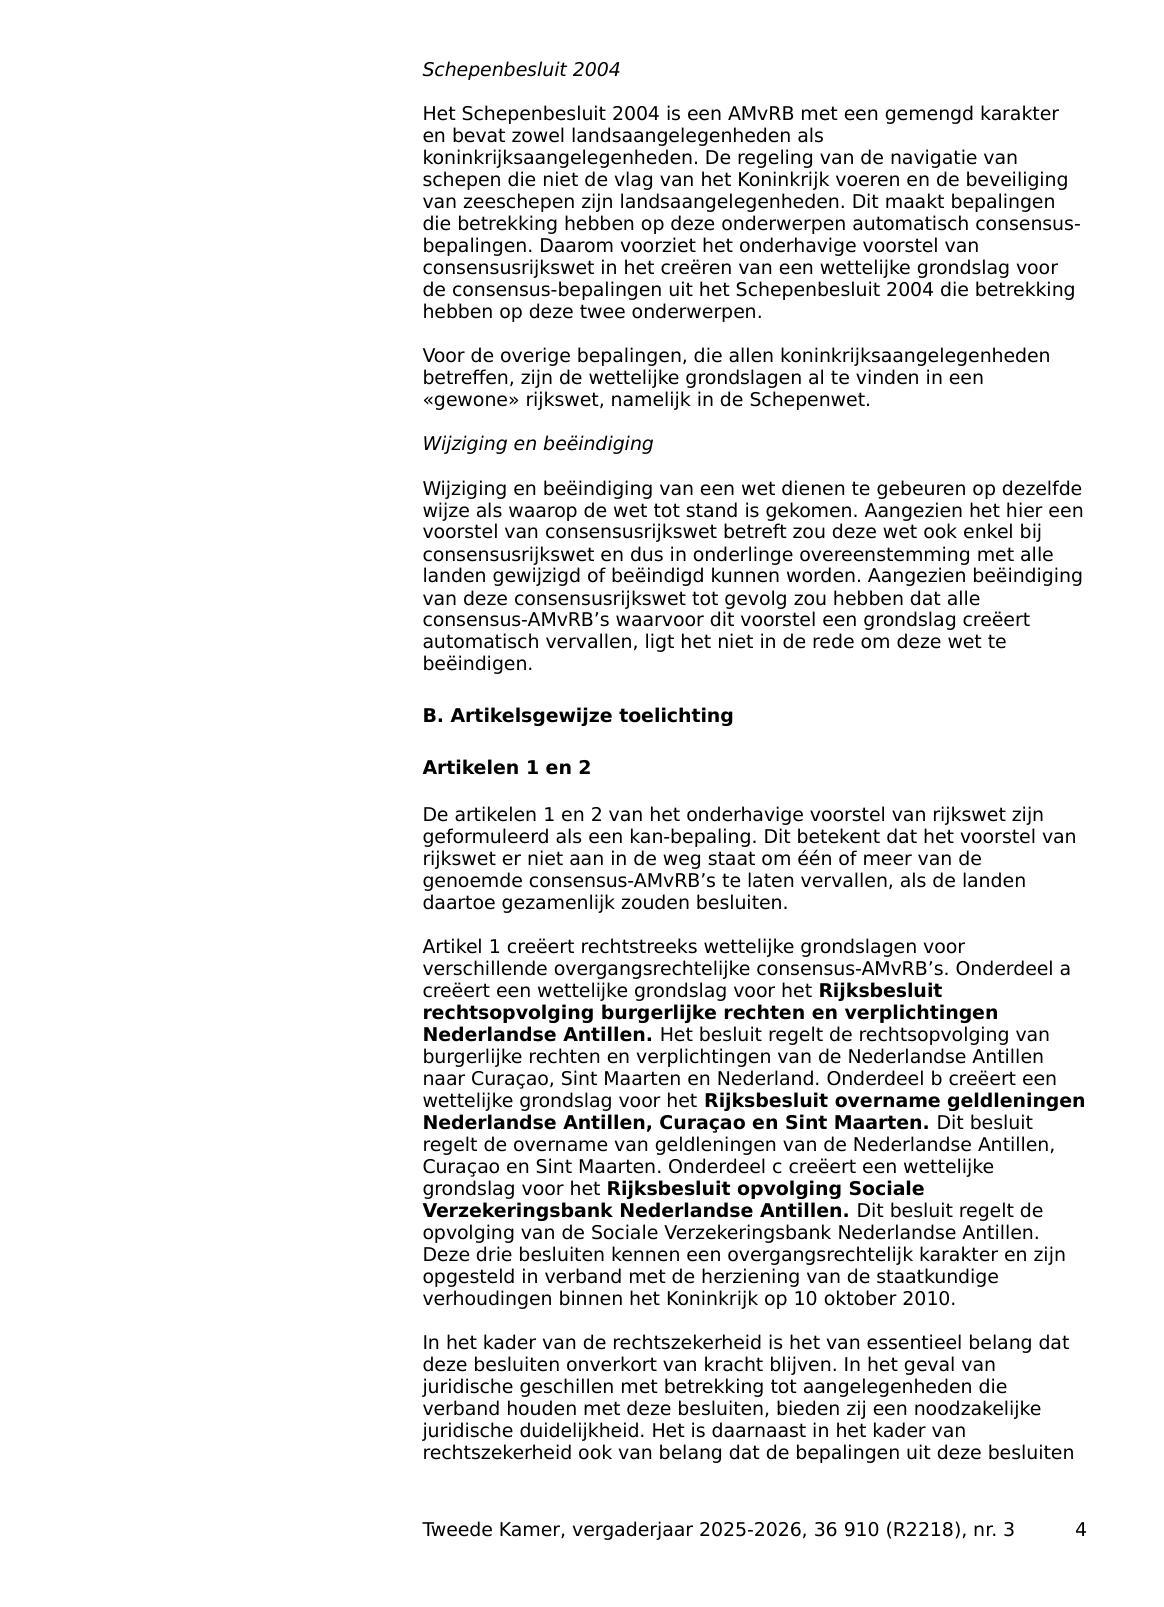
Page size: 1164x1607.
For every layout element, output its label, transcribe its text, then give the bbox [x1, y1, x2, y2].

text In het kader van de rechtszekerheid is het van essentieel belang dat deze besluiten onverkort van kracht blijven. In het geval van juridische geschillen met betrekking tot aangelegenheden die verband houden met deze besluiten, bieden zij een noodzakelijke juridische duidelijkheid. Het is daarnaast in het kader van rechtszekerheid ook van belang dat de bepalingen uit deze besluiten [422, 1332, 1087, 1464]
text Artikel 1 creëert rechtstreeks wettelijke grondslagen voor verschillende overgangsrechtelijke consensus-AMvRB’s. Onderdeel a creëert een wettelijke grondslag voor het Rijksbesluit rechtsopvolging burgerlijke rechten en verplichtingen Nederlandse Antillen. Het besluit regelt de rechtsopvolging van burgerlijke rechten en verplichtingen van de Nederlandse Antillen naar Curaçao, Sint Maarten en Nederland. Onderdeel b creëert een wettelijke grondslag voor het Rijksbesluit overname geldleningen Nederlandse Antillen, Curaçao en Sint Maarten. Dit besluit regelt de overname van geldleningen van de Nederlandse Antillen, Curaçao en Sint Maarten. Onderdeel c creëert een wettelijke grondslag voor het Rijksbesluit opvolging Sociale Verzekeringsbank Nederlandse Antillen. Dit besluit regelt de opvolging van de Sociale Verzekeringsbank Nederlandse Antillen. Deze drie besluiten kennen een overgangsrechtelijk karakter en zijn opgesteld in verband met de herziening van de staatkundige verhoudingen binnen het Koninkrijk op 10 oktober 2010. [422, 936, 1087, 1310]
text Het Schepenbesluit 2004 is een AMvRB met een gemengd karakter en bevat zowel landsaangelegenheden als koninkrijksaangelegenheden. De regeling van de navigatie van schepen die niet de vlag van het Koninkrijk voeren en de beveiliging van zeeschepen zijn landsaangelegenheden. Dit maakt bepalingen die betrekking hebben op deze onderwerpen automatisch consensus-bepalingen. Daarom voorziet het onderhavige voorstel van consensusrijkswet in het creëren van een wettelijke grondslag voor de consensus-bepalingen uit het Schepenbesluit 2004 die betrekking hebben op deze twee onderwerpen. [422, 103, 1087, 323]
text Wijziging en beëindiging van een wet dienen te gebeuren op dezelfde wijze als waarop de wet tot stand is gekomen. Aangezien het hier een voorstel van consensusrijkswet betreft zou deze wet ook enkel bij consensusrijkswet en dus in onderlinge overeenstemming met alle landen gewijzigd of beëindigd kunnen worden. Aangezien beëindiging van deze consensusrijkswet tot gevolg zou hebben dat alle consensus-AMvRB’s waarvoor dit voorstel een grondslag creëert automatisch vervallen, ligt het niet in de rede om deze wet te beëindigen. [422, 477, 1087, 675]
subtitle Schepenbesluit 2004 [422, 59, 1087, 81]
subtitle B. Artikelsgewijze toelichting [422, 705, 1087, 727]
text De artikelen 1 en 2 van het onderhavige voorstel van rijkswet zijn geformuleerd als een kan-bepaling. Dit betekent dat het voorstel van rijkswet er niet aan in de weg staat om één of meer van de genoemde consensus-AMvRB’s te laten vervallen, als de landen daartoe gezamenlijk zouden besluiten. [422, 804, 1087, 914]
subtitle Wijziging en beëindiging [422, 433, 1087, 455]
text Voor de overige bepalingen, die allen koninkrijksaangelegenheden betreffen, zijn de wettelijke grondslagen al te vinden in een «gewone» rijkswet, namelijk in de Schepenwet. [422, 345, 1087, 411]
subtitle Artikelen 1 en 2 [422, 757, 1087, 779]
